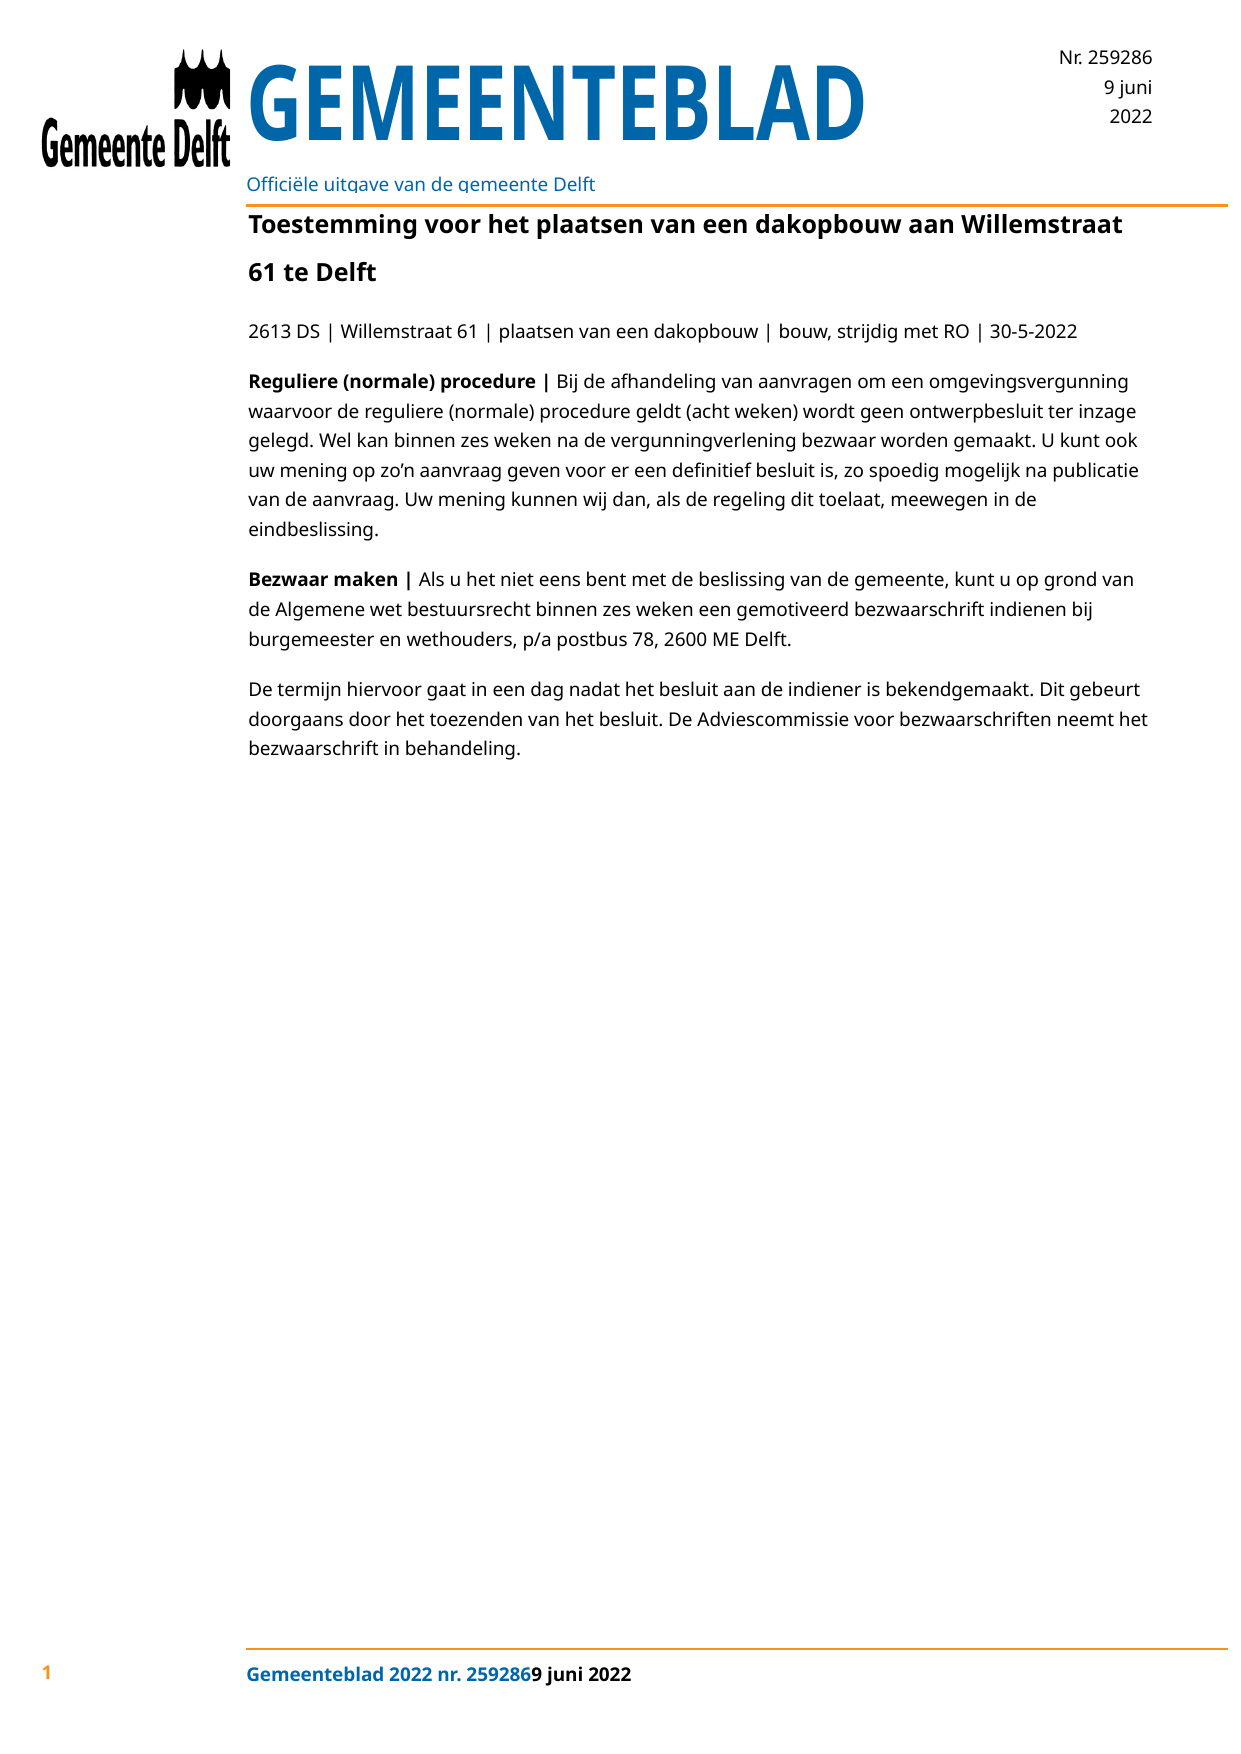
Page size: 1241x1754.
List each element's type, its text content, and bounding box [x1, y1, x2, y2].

text 2613 DS | Willemstraat 61 | plaatsen van een dakopbouw | bouw, strijdig met RO | 30-5-2022 [248, 318, 1152, 344]
text Reguliere (normale) procedure | Bij de afhandeling van aanvragen om een omgevingsvergunning waarvoor de reguliere (normale) procedure geldt (acht weken) wordt geen ontwerpbesluit ter inzage gelegd. Wel kan binnen zes weken na de vergunningverlening bezwaar worden gemaakt. U kunt ook uw mening op zo’n aanvraag geven voor er een definitief besluit is, zo spoedig mogelijk na publicatie van de aanvraag. Uw mening kunnen wij dan, als de regeling dit toelaat, meewegen in de eindbeslissing. [248, 368, 1152, 542]
text Bezwaar maken | Als u het niet eens bent met de beslissing van de gemeente, kunt u op grond van de Algemene wet bestuursrecht binnen zes weken een gemotiveerd bezwaarschrift indienen bij burgemeester en wethouders, p/a postbus 78, 2600 ME Delft. [248, 567, 1152, 652]
text De termijn hiervoor gaat in een dag nadat het besluit aan de indiener is bekendgemaakt. Dit gebeurt doorgaans door het toezenden van het besluit. De Adviescommissie voor bezwaarschriften neemt het bezwaarschrift in behandeling. [248, 676, 1152, 761]
text Toestemming voor het plaatsen van een dakopbouw aan Willemstraat 61 te Delft [248, 207, 1152, 288]
picture [41, 47, 231, 172]
